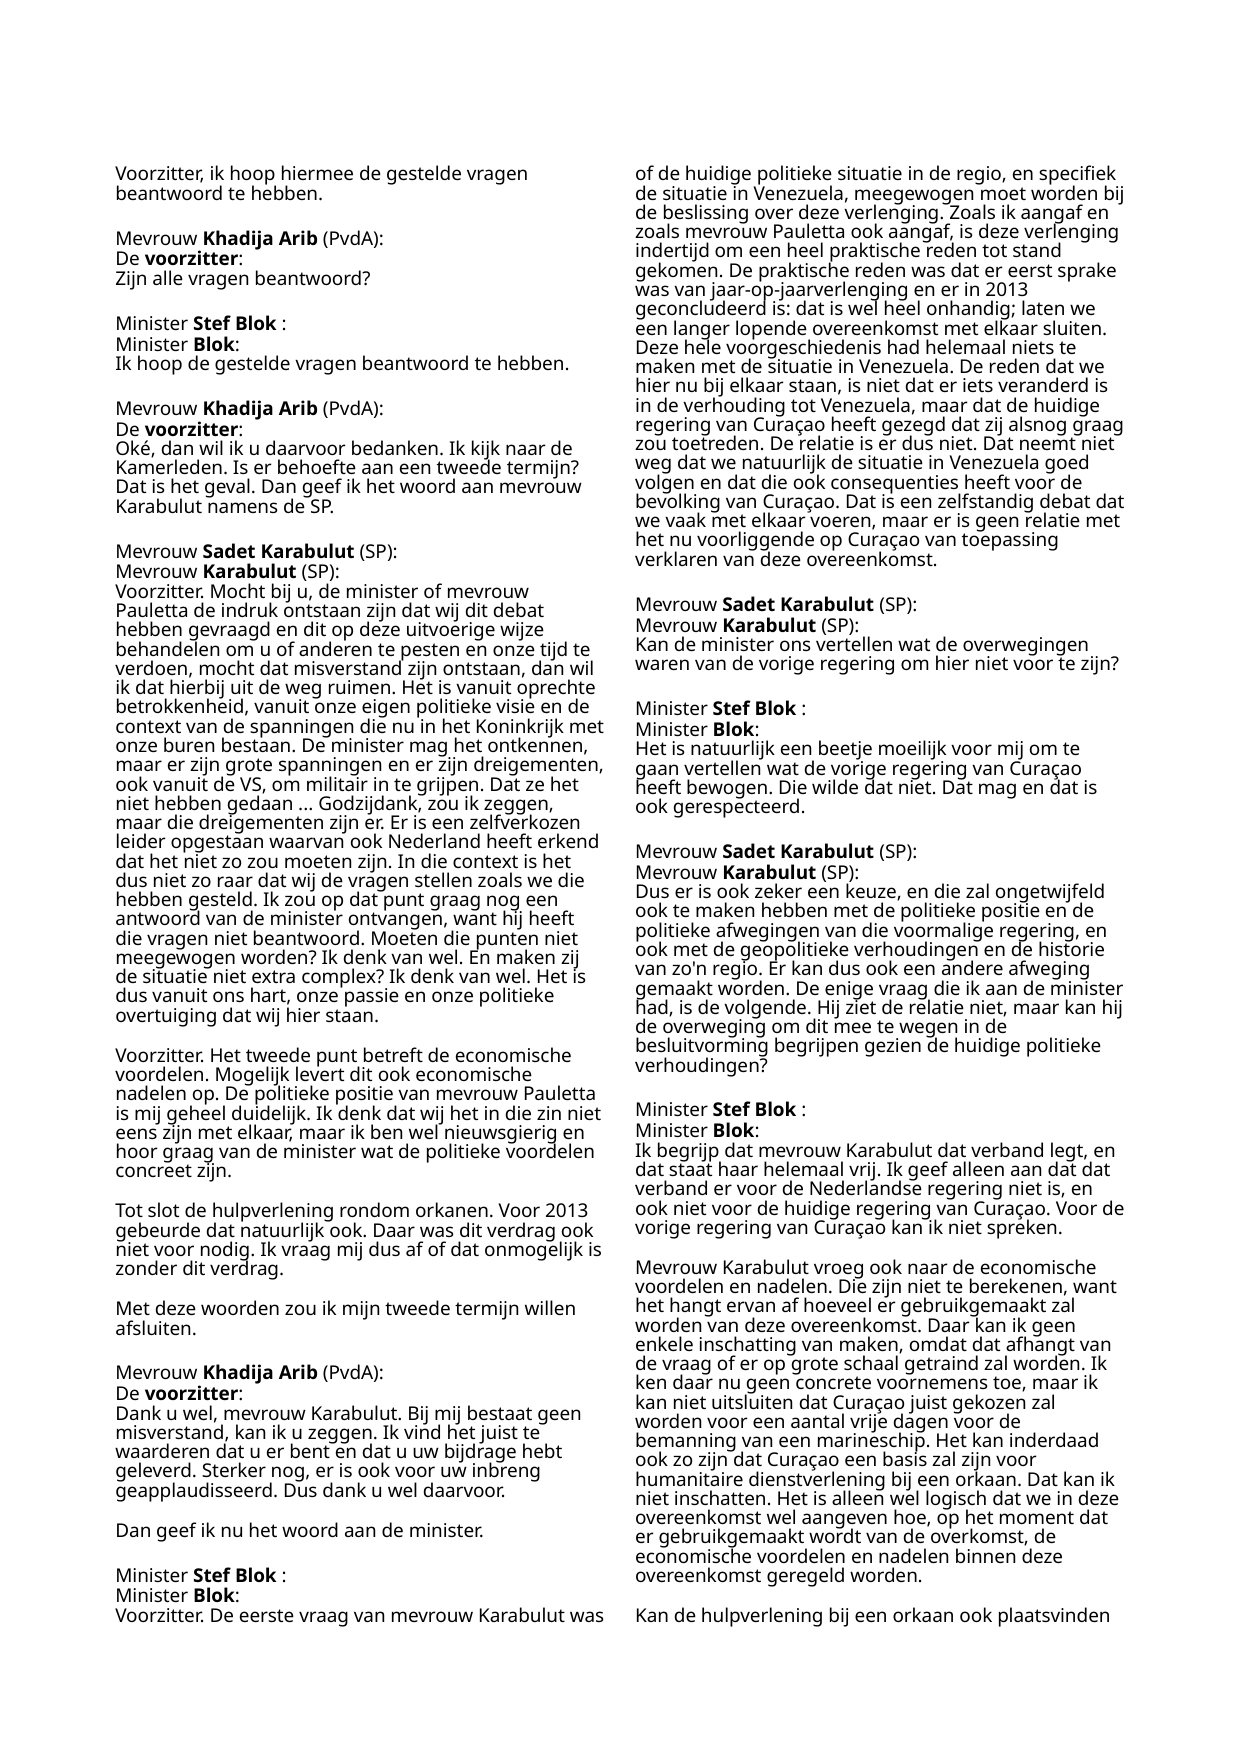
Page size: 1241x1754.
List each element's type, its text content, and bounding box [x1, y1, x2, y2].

text Mevrouw Karabulut vroeg ook naar de economische voordelen en nadelen. Die zijn niet te berekenen, want het hangt ervan af hoeveel er gebruikgemaakt zal worden van deze overeenkomst. Daar kan ik geen enkele inschatting van maken, omdat dat afhangt van de vraag of er op grote schaal getraind zal worden. Ik ken daar nu geen concrete voornemens toe, maar ik kan niet uitsluiten dat Curaçao juist gekozen zal worden voor een aantal vrije dagen voor de bemanning van een marineschip. Het kan inderdaad ook zo zijn dat Curaçao een basis zal zijn voor humanitaire dienstverlening bij een orkaan. Dat kan ik niet inschatten. Het is alleen wel logisch dat we in deze overeenkomst wel aangeven hoe, op het moment dat er gebruikgemaakt wordt van de overkomst, de economische voordelen en nadelen binnen deze overeenkomst geregeld worden. [635, 1259, 1125, 1586]
text Voorzitter. Het tweede punt betreft de economische voordelen. Mogelijk levert dit ook economische nadelen op. De politieke positie van mevrouw Pauletta is mij geheel duidelijk. Ik denk dat wij het in die zin niet eens zijn met elkaar, maar ik ben wel nieuwsgierig en hoor graag van de minister wat de politieke voordelen concreet zijn. [115, 1047, 605, 1182]
text Ik hoop de gestelde vragen beantwoord te hebben. [115, 355, 605, 374]
text Oké, dan wil ik u daarvoor bedanken. Ik kijk naar de Kamerleden. Is er behoefte aan een tweede termijn? Dat is het geval. Dan geef ik het woord aan mevrouw Karabulut namens de SP. [115, 440, 605, 517]
text Minister Stef Blok : [115, 1562, 605, 1587]
text Mevrouw Karabulut (SP): [635, 864, 1125, 883]
text Mevrouw Khadija Arib (PvdA): [115, 225, 605, 250]
text Mevrouw Khadija Arib (PvdA): [115, 1359, 605, 1385]
text Voorzitter. De eerste vraag van mevrouw Karabulut was [115, 1607, 605, 1626]
text De voorzitter: [115, 250, 605, 270]
text Dan geef ik nu het woord aan de minister. [115, 1522, 605, 1541]
text Minister Blok: [635, 1122, 1125, 1142]
text Tot slot de hulpverlening rondom orkanen. Voor 2013 gebeurde dat natuurlijk ook. Daar was dit verdrag ook niet voor nodig. Ik vraag mij dus af of dat onmogelijk is zonder dit verdrag. [115, 1202, 605, 1279]
text Minister Stef Blok : [635, 695, 1125, 721]
text Minister Blok: [115, 336, 605, 355]
text Mevrouw Karabulut (SP): [115, 563, 605, 583]
text Dus er is ook zeker een keuze, en die zal ongetwijfeld ook te maken hebben met de politieke positie en de politieke afwegingen van die voormalige regering, en ook met de geopolitieke verhoudingen en de historie van zo'n regio. Er kan dus ook een andere afweging gemaakt worden. De enige vraag die ik aan de minister had, is de volgende. Hij ziet de relatie niet, maar kan hij de overweging om dit mee te wegen in de besluitvorming begrijpen gezien de huidige politieke verhoudingen? [635, 883, 1125, 1076]
text Ik begrijp dat mevrouw Karabulut dat verband legt, en dat staat haar helemaal vrij. Ik geef alleen aan dat dat verband er voor de Nederlandse regering niet is, en ook niet voor de huidige regering van Curaçao. Voor de vorige regering van Curaçao kan ik niet spreken. [635, 1142, 1125, 1238]
text Minister Blok: [115, 1587, 605, 1607]
text Minister Stef Blok : [115, 310, 605, 336]
text Mevrouw Sadet Karabulut (SP): [635, 591, 1125, 617]
text Zijn alle vragen beantwoord? [115, 270, 605, 289]
text Voorzitter, ik hoop hiermee de gestelde vragen beantwoord te hebben. [115, 165, 605, 204]
text Dank u wel, mevrouw Karabulut. Bij mij bestaat geen misverstand, kan ik u zeggen. Ik vind het juist te waarderen dat u er bent en dat u uw bijdrage hebt geleverd. Sterker nog, er is ook voor uw inbreng geapplaudisseerd. Dus dank u wel daarvoor. [115, 1404, 605, 1501]
text Mevrouw Sadet Karabulut (SP): [115, 538, 605, 563]
text Voorzitter. Mocht bij u, de minister of mevrouw Pauletta de indruk ontstaan zijn dat wij dit debat hebben gevraagd en dit op deze uitvoerige wijze behandelen om u of anderen te pesten en onze tijd te verdoen, mocht dat misverstand zijn ontstaan, dan wil ik dat hierbij uit de weg ruimen. Het is vanuit oprechte betrokkenheid, vanuit onze eigen politieke visie en de context van de spanningen die nu in het Koninkrijk met onze buren bestaan. De minister mag het ontkennen, maar er zijn grote spanningen en er zijn dreigementen, ook vanuit de VS, om militair in te grijpen. Dat ze het niet hebben gedaan ... Godzijdank, zou ik zeggen, maar die dreigementen zijn er. Er is een zelfverkozen leider opgestaan waarvan ook Nederland heeft erkend dat het niet zo zou moeten zijn. In die context is het dus niet zo raar dat wij de vragen stellen zoals we die hebben gesteld. Ik zou op dat punt graag nog een antwoord van de minister ontvangen, want hij heeft die vragen niet beantwoord. Moeten die punten niet meegewogen worden? Ik denk van wel. En maken zij de situatie niet extra complex? Ik denk van wel. Het is dus vanuit ons hart, onze passie en onze politieke overtuiging dat wij hier staan. [115, 583, 605, 1026]
text De voorzitter: [115, 1385, 605, 1404]
text Kan de hulpverlening bij een orkaan ook plaatsvinden [635, 1607, 1125, 1626]
text Met deze woorden zou ik mijn tweede termijn willen afsluiten. [115, 1300, 605, 1339]
text Mevrouw Khadija Arib (PvdA): [115, 395, 605, 421]
text Het is natuurlijk een beetje moeilijk voor mij om te gaan vertellen wat de vorige regering van Curaçao heeft bewogen. Die wilde dat niet. Dat mag en dat is ook gerespecteerd. [635, 740, 1125, 817]
text De voorzitter: [115, 421, 605, 440]
text Kan de minister ons vertellen wat de overwegingen waren van de vorige regering om hier niet voor te zijn? [635, 636, 1125, 674]
text Mevrouw Sadet Karabulut (SP): [635, 838, 1125, 864]
text of de huidige politieke situatie in de regio, en specifiek de situatie in Venezuela, meegewogen moet worden bij de beslissing over deze verlenging. Zoals ik aangaf en zoals mevrouw Pauletta ook aangaf, is deze verlenging indertijd om een heel praktische reden tot stand gekomen. De praktische reden was dat er eerst sprake was van jaar-op-jaarverlenging en er in 2013 geconcludeerd is: dat is wel heel onhandig; laten we een langer lopende overeenkomst met elkaar sluiten. Deze hele voorgeschiedenis had helemaal niets te maken met de situatie in Venezuela. De reden dat we hier nu bij elkaar staan, is niet dat er iets veranderd is in de verhouding tot Venezuela, maar dat de huidige regering van Curaçao heeft gezegd dat zij alsnog graag zou toetreden. De relatie is er dus niet. Dat neemt niet weg dat we natuurlijk de situatie in Venezuela goed volgen en dat die ook consequenties heeft voor de bevolking van Curaçao. Dat is een zelfstandig debat dat we vaak met elkaar voeren, maar er is geen relatie met het nu voorliggende op Curaçao van toepassing verklaren van deze overeenkomst. [635, 165, 1125, 570]
text Minister Blok: [635, 721, 1125, 740]
text Minister Stef Blok : [635, 1097, 1125, 1122]
text Mevrouw Karabulut (SP): [635, 617, 1125, 636]
